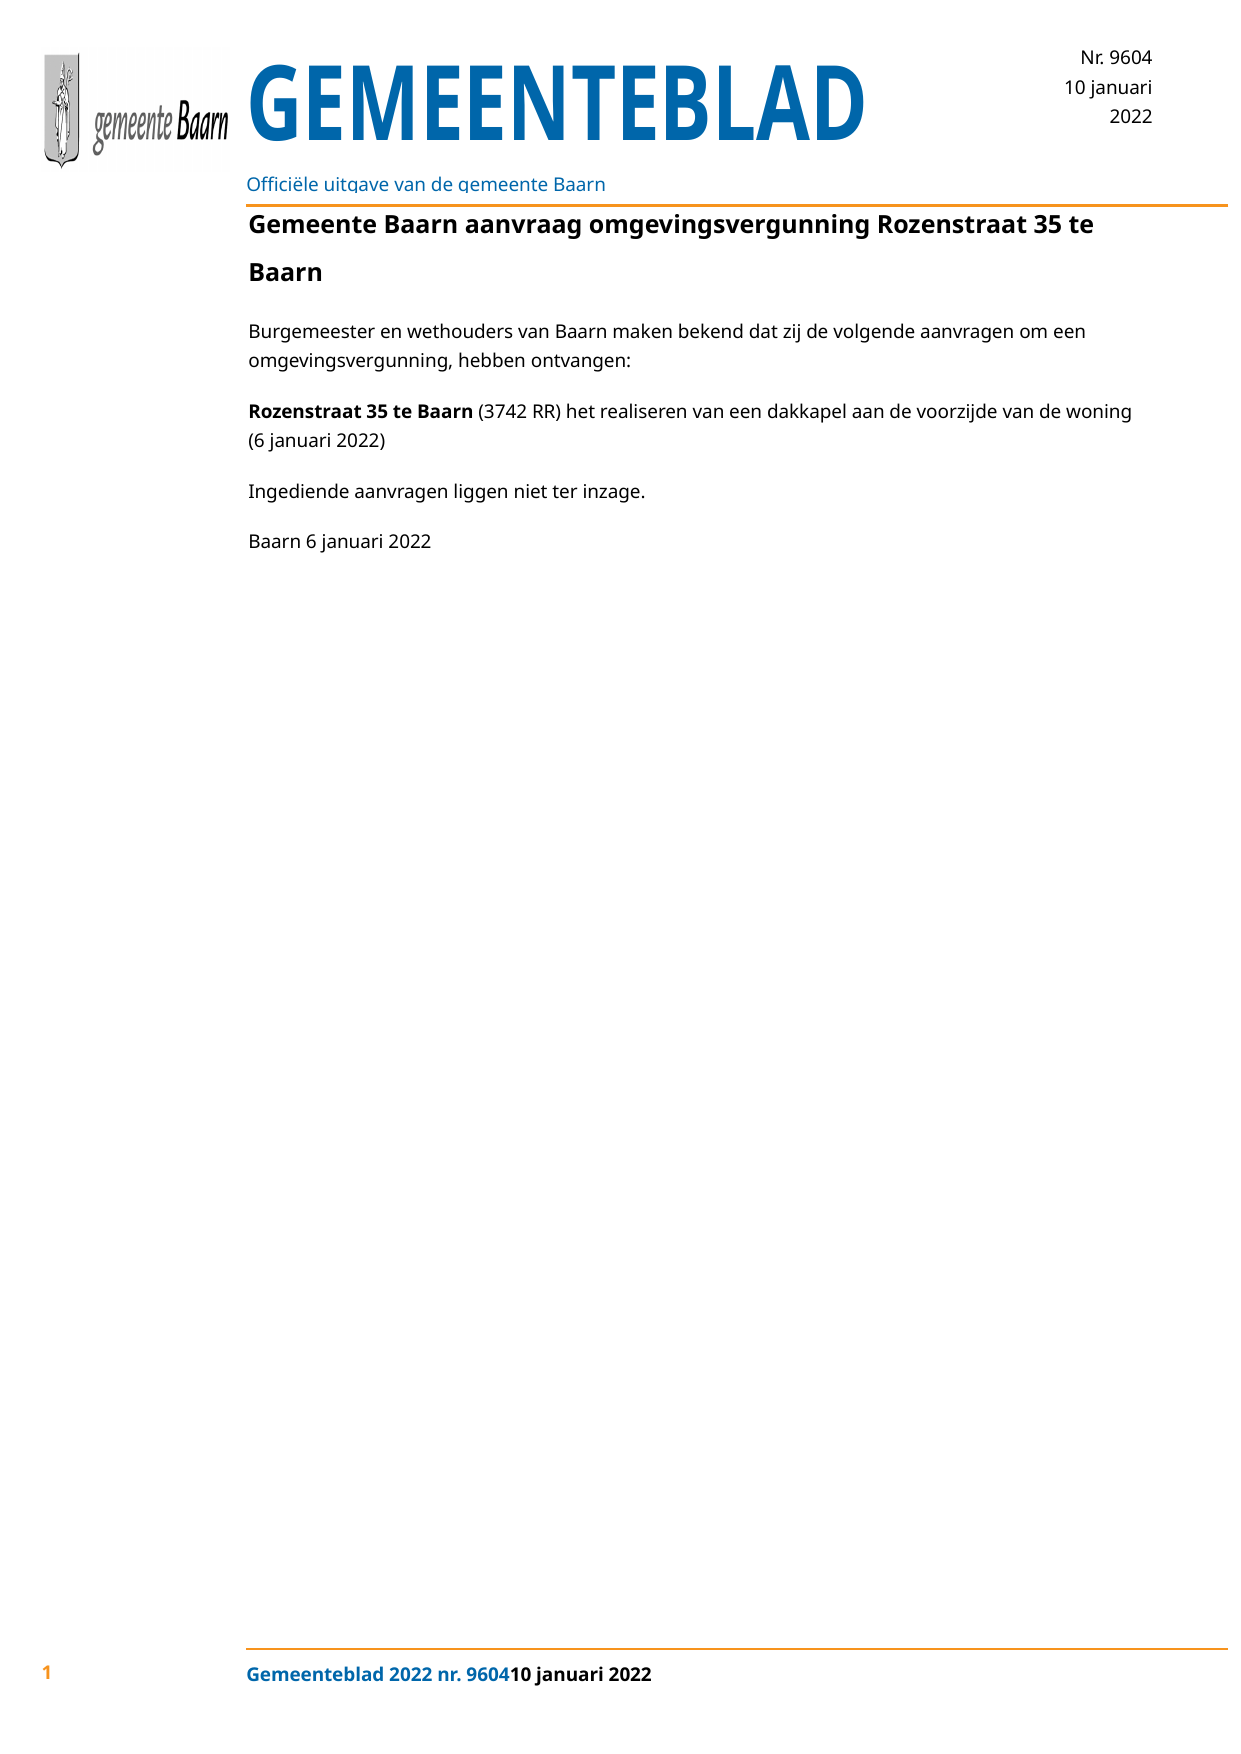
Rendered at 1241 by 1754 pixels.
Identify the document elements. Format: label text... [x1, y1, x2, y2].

text Ingediende aanvragen liggen niet ter inzage. [248, 478, 1152, 504]
text Baarn 6 januari 2022 [248, 528, 1152, 554]
text Burgemeester en wethouders van Baarn maken bekend dat zij de volgende aanvragen om een omgevingsvergunning, hebben ontvangen: [248, 318, 1152, 373]
text Gemeente Baarn aanvraag omgevingsvergunning Rozenstraat 35 te Baarn [248, 207, 1152, 288]
text Rozenstraat 35 te Baarn (3742 RR) het realiseren van een dakkapel aan de voorzijde van de woning (6 januari 2022) [248, 398, 1152, 453]
picture [41, 47, 231, 172]
